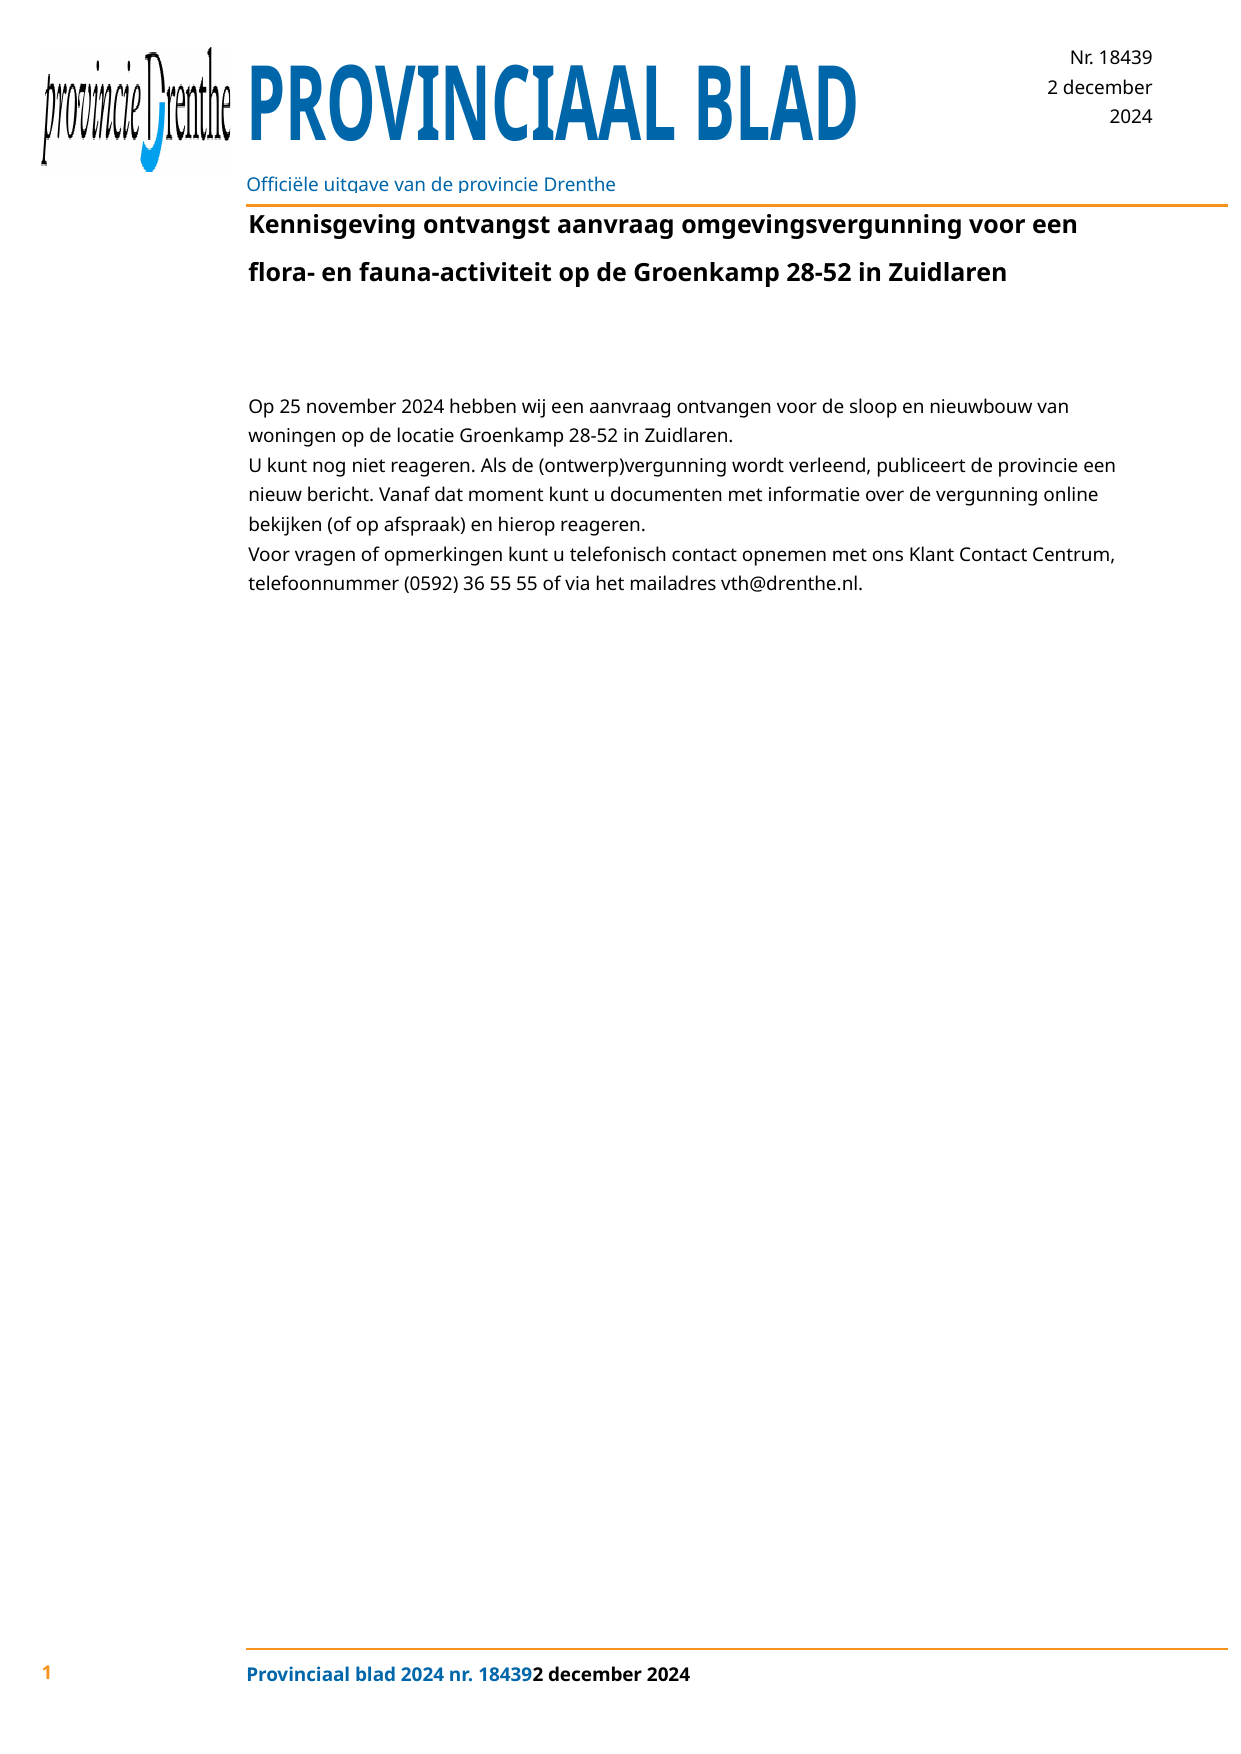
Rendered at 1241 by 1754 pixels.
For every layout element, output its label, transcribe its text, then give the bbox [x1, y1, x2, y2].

picture [41, 47, 231, 172]
text U kunt nog niet reageren. Als de (ontwerp)vergunning wordt verleend, publiceert de provincie een nieuw bericht. Vanaf dat moment kunt u documenten met informatie over de vergunning online bekijken (of op afspraak) en hierop reageren. [248, 452, 1152, 537]
text Voor vragen of opmerkingen kunt u telefonisch contact opnemen met ons Klant Contact Centrum, telefoonnummer (0592) 36 55 55 of via het mailadres vth@drenthe.nl. [248, 541, 1152, 596]
text Op 25 november 2024 hebben wij een aanvraag ontvangen voor de sloop en nieuwbouw van woningen op de locatie Groenkamp 28-52 in Zuidlaren. [248, 393, 1152, 448]
text Kennisgeving ontvangst aanvraag omgevingsvergunning voor een flora- en fauna-activiteit op de Groenkamp 28-52 in Zuidlaren [248, 207, 1152, 288]
